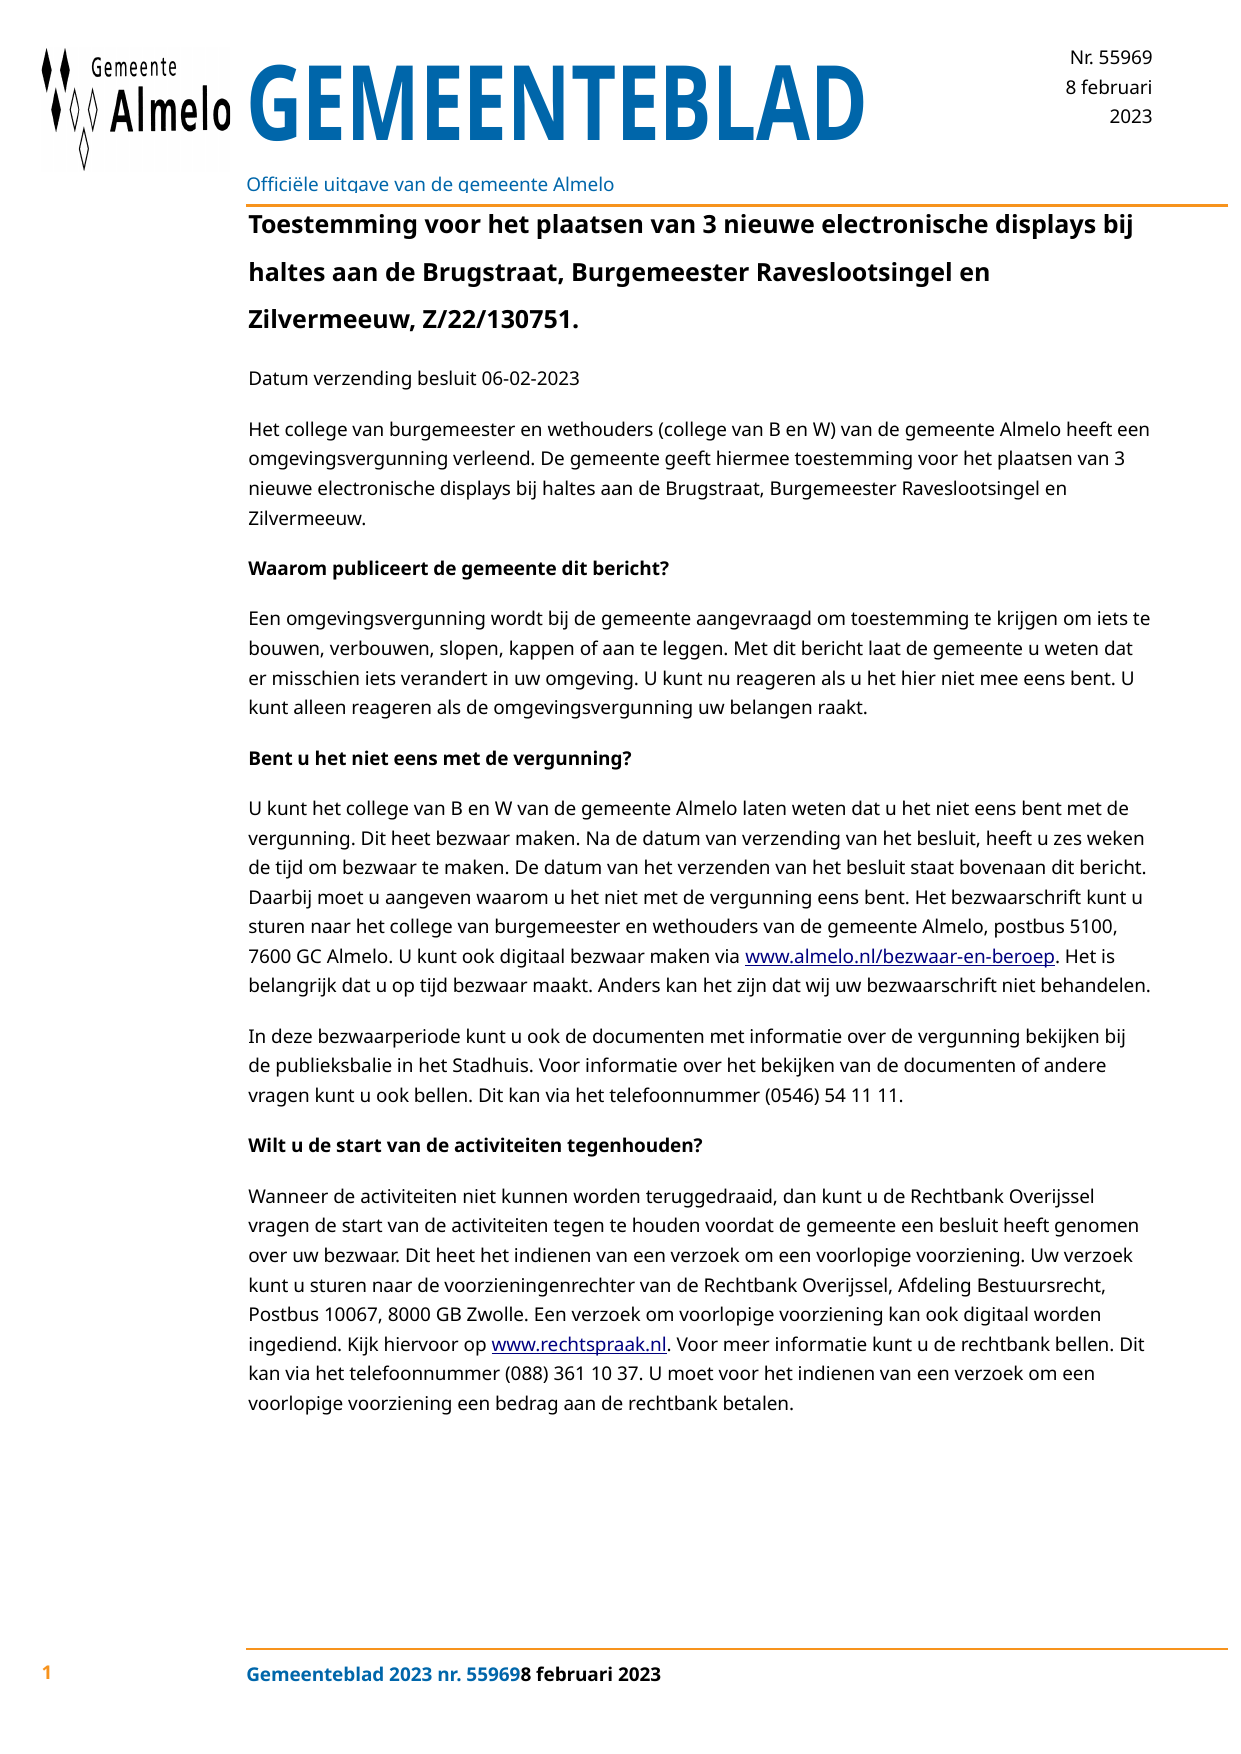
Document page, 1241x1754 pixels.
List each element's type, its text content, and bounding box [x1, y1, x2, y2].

text U kunt het college van B en W van de gemeente Almelo laten weten dat u het niet eens bent met de vergunning. Dit heet bezwaar maken. Na de datum van verzending van het besluit, heeft u zes weken de tijd om bezwaar te maken. De datum van het verzenden van het besluit staat bovenaan dit bericht. Daarbij moet u aangeven waarom u het niet met de vergunning eens bent. Het bezwaarschrift kunt u sturen naar het college van burgemeester en wethouders van de gemeente Almelo, postbus 5100, 7600 GC Almelo. U kunt ook digitaal bezwaar maken via www.almelo.nl/bezwaar-en-beroep. Het is belangrijk dat u op tijd bezwaar maakt. Anders kan het zijn dat wij uw bezwaarschrift niet behandelen. [248, 795, 1152, 998]
text Een omgevingsvergunning wordt bij de gemeente aangevraagd om toestemming te krijgen om iets te bouwen, verbouwen, slopen, kappen of aan te leggen. Met dit bericht laat de gemeente u weten dat er misschien iets verandert in uw omgeving. U kunt nu reageren als u het hier niet mee eens bent. U kunt alleen reageren als de omgevingsvergunning uw belangen raakt. [248, 606, 1152, 720]
text Bent u het niet eens met de vergunning? [248, 745, 1152, 770]
text Wanneer de activiteiten niet kunnen worden teruggedraaid, dan kunt u de Rechtbank Overijssel vragen de start van de activiteiten tegen te houden voordat de gemeente een besluit heeft genomen over uw bezwaar. Dit heet het indienen van een verzoek om een voorlopige voorziening. Uw verzoek kunt u sturen naar de voorzieningenrechter van de Rechtbank Overijssel, Afdeling Bestuursrecht, Postbus 10067, 8000 GB Zwolle. Een verzoek om voorlopige voorziening kan ook digitaal worden ingediend. Kijk hiervoor op www.rechtspraak.nl. Voor meer informatie kunt u de rechtbank bellen. Dit kan via het telefoonnummer (088) 361 10 37. U moet voor het indienen van een verzoek om een voorlopige voorziening een bedrag aan de rechtbank betalen. [248, 1183, 1152, 1416]
picture [41, 47, 231, 172]
text Wilt u de start van de activiteiten tegenhouden? [248, 1133, 1152, 1158]
text Toestemming voor het plaatsen van 3 nieuwe electronische displays bij haltes aan de Brugstraat, Burgemeester Raveslootsingel en Zilvermeeuw, Z/22/130751. [248, 207, 1152, 336]
text Het college van burgemeester en wethouders (college van B en W) van de gemeente Almelo heeft een omgevingsvergunning verleend. De gemeente geeft hiermee toestemming voor het plaatsen van 3 nieuwe electronische displays bij haltes aan de Brugstraat, Burgemeester Raveslootsingel en Zilvermeeuw. [248, 416, 1152, 530]
text In deze bezwaarperiode kunt u ook de documenten met informatie over de vergunning bekijken bij de publieksbalie in het Stadhuis. Voor informatie over het bekijken van de documenten of andere vragen kunt u ook bellen. Dit kan via het telefoonnummer (0546) 54 11 11. [248, 1023, 1152, 1108]
text Waarom publiceert de gemeente dit bericht? [248, 555, 1152, 581]
text Datum verzending besluit 06-02-2023 [248, 366, 1152, 391]
